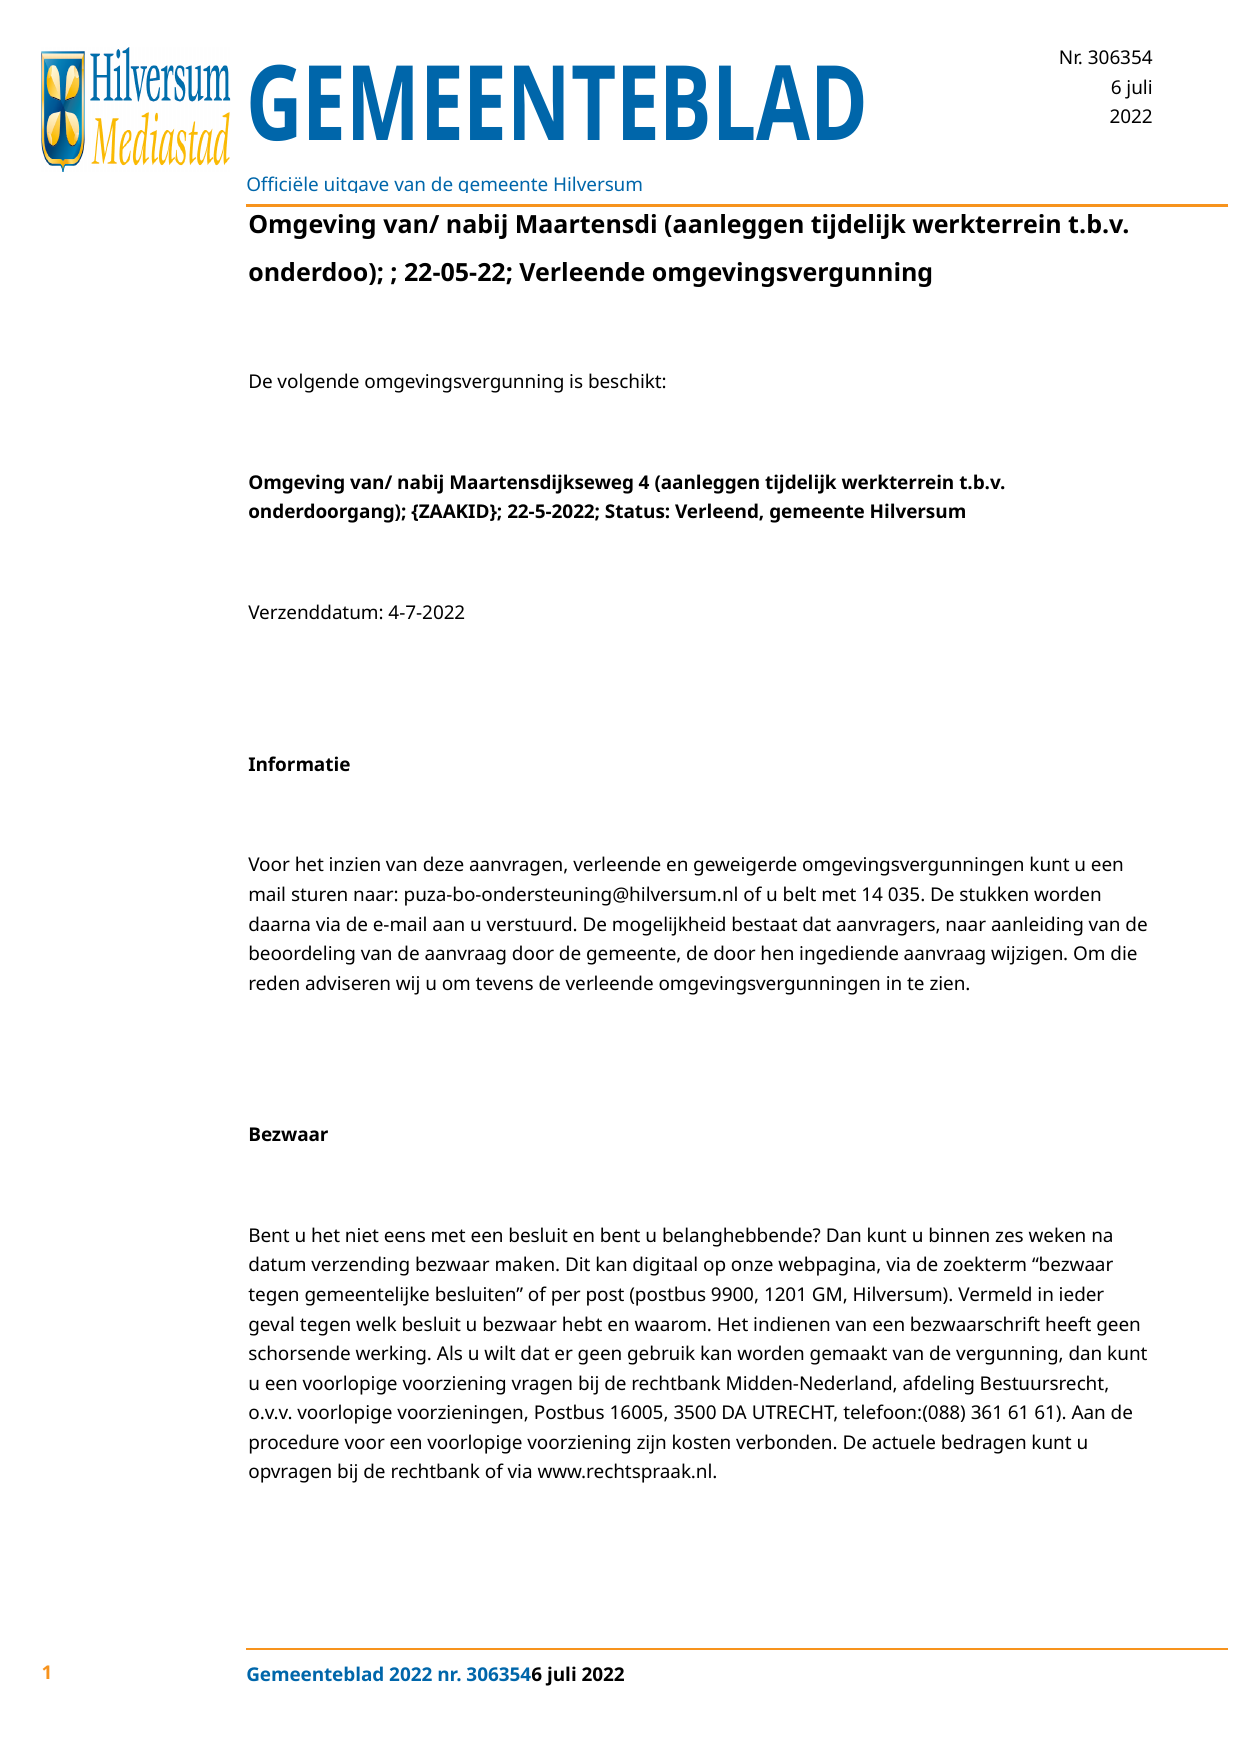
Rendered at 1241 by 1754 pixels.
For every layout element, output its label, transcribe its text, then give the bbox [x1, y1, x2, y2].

text Informatie [248, 751, 1152, 777]
text Voor het inzien van deze aanvragen, verleende en geweigerde omgevingsvergunningen kunt u een mail sturen naar: puza-bo-ondersteuning@hilversum.nl of u belt met 14 035. De stukken worden daarna via de e-mail aan u verstuurd. De mogelijkheid bestaat dat aanvragers, naar aanleiding van de beoordeling van de aanvraag door de gemeente, de door hen ingediende aanvraag wijzigen. Om die reden adviseren wij u om tevens de verleende omgevingsvergunningen in te zien. [248, 852, 1152, 996]
text Omgeving van/ nabij Maartensdi (aanleggen tijdelijk werkterrein t.b.v. onderdoo); ; 22-05-22; Verleende omgevingsvergunning [248, 207, 1152, 288]
text Bent u het niet eens met een besluit en bent u belanghebbende? Dan kunt u binnen zes weken na datum verzending bezwaar maken. Dit kan digitaal op onze webpagina, via de zoekterm “bezwaar tegen gemeentelijke besluiten” of per post (postbus 9900, 1201 GM, Hilversum). Vermeld in ieder geval tegen welk besluit u bezwaar hebt en waarom. Het indienen van een bezwaarschrift heeft geen schorsende werking. Als u wilt dat er geen gebruik kan worden gemaakt van de vergunning, dan kunt u een voorlopige voorziening vragen bij de rechtbank Midden-Nederland, afdeling Bestuursrecht, o.v.v. voorlopige voorzieningen, Postbus 16005, 3500 DA UTRECHT, telefoon:(088) 361 61 61). Aan de procedure voor een voorlopige voorziening zijn kosten verbonden. De actuele bedragen kunt u opvragen bij de rechtbank of via www.rechtspraak.nl. [248, 1222, 1152, 1484]
text Omgeving van/ nabij Maartensdijkseweg 4 (aanleggen tijdelijk werkterrein t.b.v. onderdoorgang); {ZAAKID}; 22-5-2022; Status: Verleend, gemeente Hilversum [248, 469, 1152, 524]
text Verzenddatum: 4-7-2022 [248, 599, 1152, 625]
text Bezwaar [248, 1121, 1152, 1147]
text De volgende omgevingsvergunning is beschikt: [248, 368, 1152, 394]
picture [41, 47, 231, 172]
